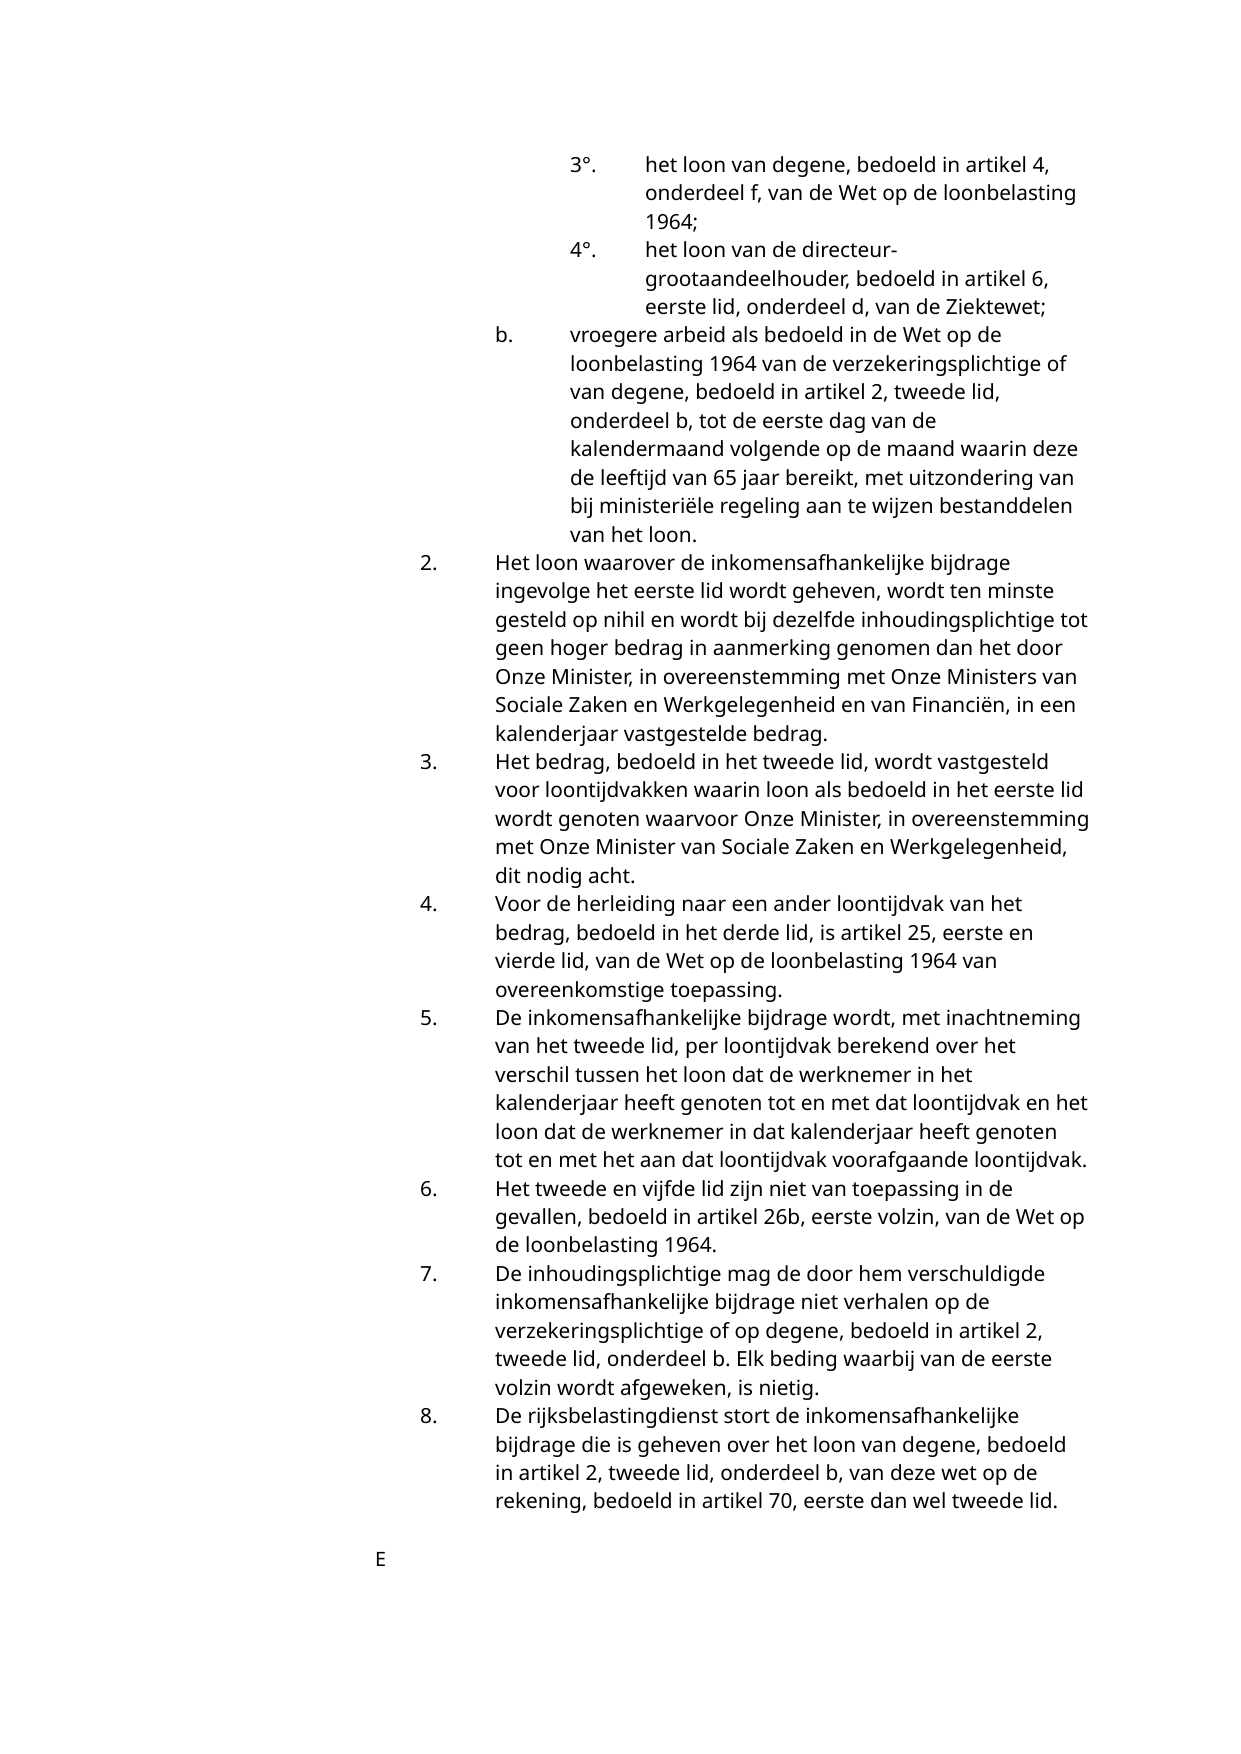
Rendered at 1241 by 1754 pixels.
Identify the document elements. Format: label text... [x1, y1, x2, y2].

list Het bedrag, bedoeld in het tweede lid, wordt vastgesteld voor loontijdvakken waarin loon als bedoeld in het eerste lid wordt genoten waarvoor Onze Minister, in overeenstemming met Onze Minister van Sociale Zaken en Werkgelegenheid, dit nodig acht. [420, 747, 1090, 889]
list Voor de herleiding naar een ander loontijdvak van het bedrag, bedoeld in het derde lid, is artikel 25, eerste en vierde lid, van de Wet op de loonbelasting 1964 van overeenkomstige toepassing. [420, 889, 1090, 1003]
list vroegere arbeid als bedoeld in de Wet op de loonbelasting 1964 van de verzekeringsplichtige of van degene, bedoeld in artikel 2, tweede lid, onderdeel b, tot de eerste dag van de kalendermaand volgende op de maand waarin deze de leeftijd van 65 jaar bereikt, met uitzondering van bij ministeriële regeling aan te wijzen bestanddelen van het loon. [495, 321, 1090, 548]
list De rijksbelastingdienst stort de inkomensafhankelijke bijdrage die is geheven over het loon van degene, bedoeld in artikel 2, tweede lid, onderdeel b, van deze wet op de rekening, bedoeld in artikel 70, eerste dan wel tweede lid. [420, 1401, 1090, 1515]
list Het tweede en vijfde lid zijn niet van toepassing in de gevallen, bedoeld in artikel 26b, eerste volzin, van de Wet op de loonbelasting 1964. [420, 1174, 1090, 1259]
list het loon van de directeur-grootaandeelhouder, bedoeld in artikel 6, eerste lid, onderdeel d, van de Ziektewet; [570, 235, 1090, 321]
list het loon van degene, bedoeld in artikel 4, onderdeel f, van de Wet op de loonbelasting 1964; [570, 150, 1090, 235]
list De inhoudingsplichtige mag de door hem verschuldigde inkomensafhankelijke bijdrage niet verhalen op de verzekeringsplichtige of op degene, bedoeld in artikel 2, tweede lid, onderdeel b. Elk beding waarbij van de eerste volzin wordt afgeweken, is nietig. [420, 1259, 1090, 1401]
list Het loon waarover de inkomensafhankelijke bijdrage ingevolge het eerste lid wordt geheven, wordt ten minste gesteld op nihil en wordt bij dezelfde inhoudingsplichtige tot geen hoger bedrag in aanmerking genomen dan het door Onze Minister, in overeenstemming met Onze Ministers van Sociale Zaken en Werkgelegenheid en van Financiën, in een kalenderjaar vastgestelde bedrag. [420, 548, 1090, 747]
text E [375, 1545, 1090, 1572]
list De inkomensafhankelijke bijdrage wordt, met inachtneming van het tweede lid, per loontijdvak berekend over het verschil tussen het loon dat de werknemer in het kalenderjaar heeft genoten tot en met dat loontijdvak en het loon dat de werknemer in dat kalenderjaar heeft genoten tot en met het aan dat loontijdvak voorafgaande loontijdvak. [420, 1003, 1090, 1174]
